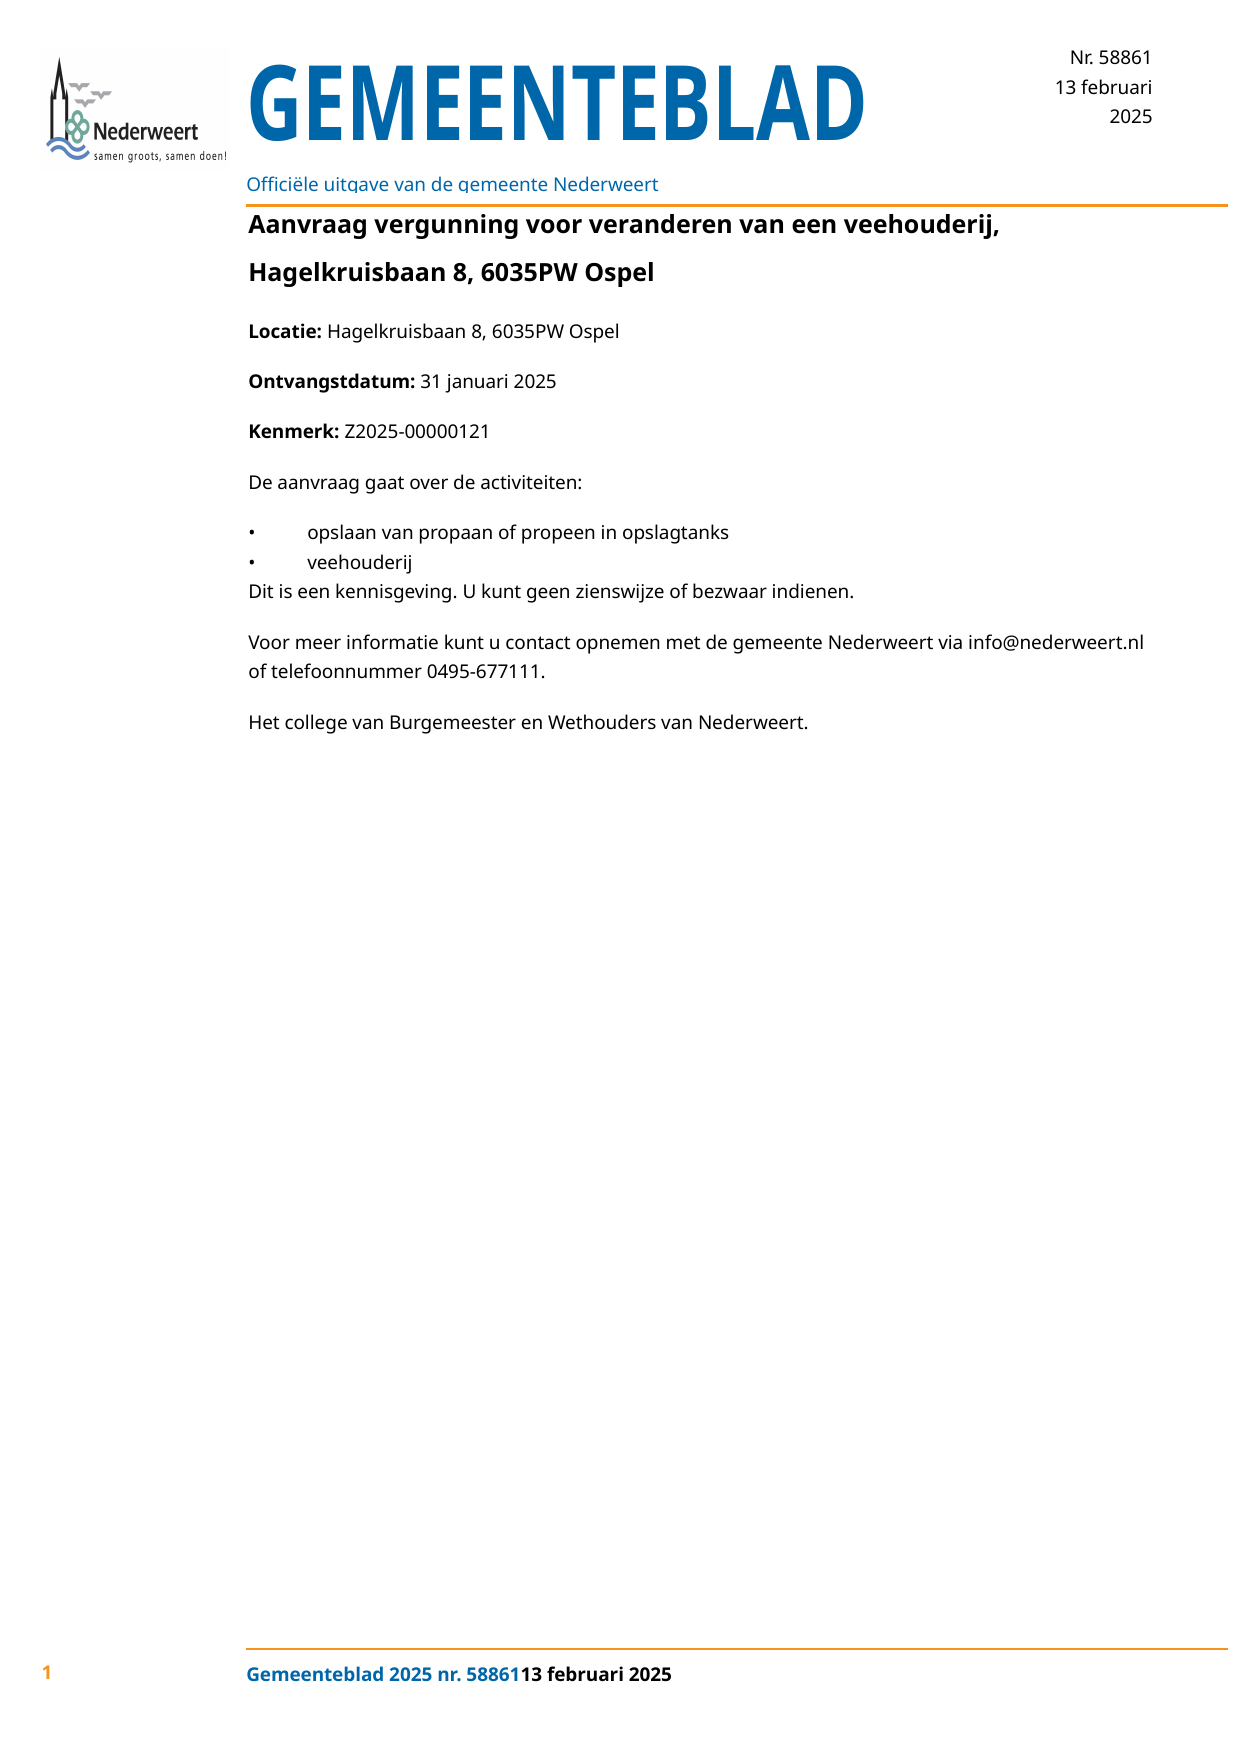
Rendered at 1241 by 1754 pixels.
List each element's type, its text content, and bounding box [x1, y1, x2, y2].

list opslaan van propaan of propeen in opslagtanks [248, 519, 1152, 545]
text Voor meer informatie kunt u contact opnemen met de gemeente Nederweert via info@nederweert.nl of telefoonnummer 0495-677111. [248, 629, 1152, 684]
text Dit is een kennisgeving. U kunt geen zienswijze of bezwaar indienen. [248, 579, 1152, 604]
picture [41, 47, 231, 172]
text De aanvraag gaat over de activiteiten: [248, 469, 1152, 495]
list veehouderij [248, 549, 1152, 575]
text Locatie: Hagelkruisbaan 8, 6035PW Ospel [248, 318, 1152, 344]
text Het college van Burgemeester en Wethouders van Nederweert. [248, 709, 1152, 735]
text Kenmerk: Z2025-00000121 [248, 419, 1152, 444]
text Aanvraag vergunning voor veranderen van een veehouderij, Hagelkruisbaan 8, 6035PW Ospel [248, 207, 1152, 288]
text Ontvangstdatum: 31 januari 2025 [248, 368, 1152, 394]
